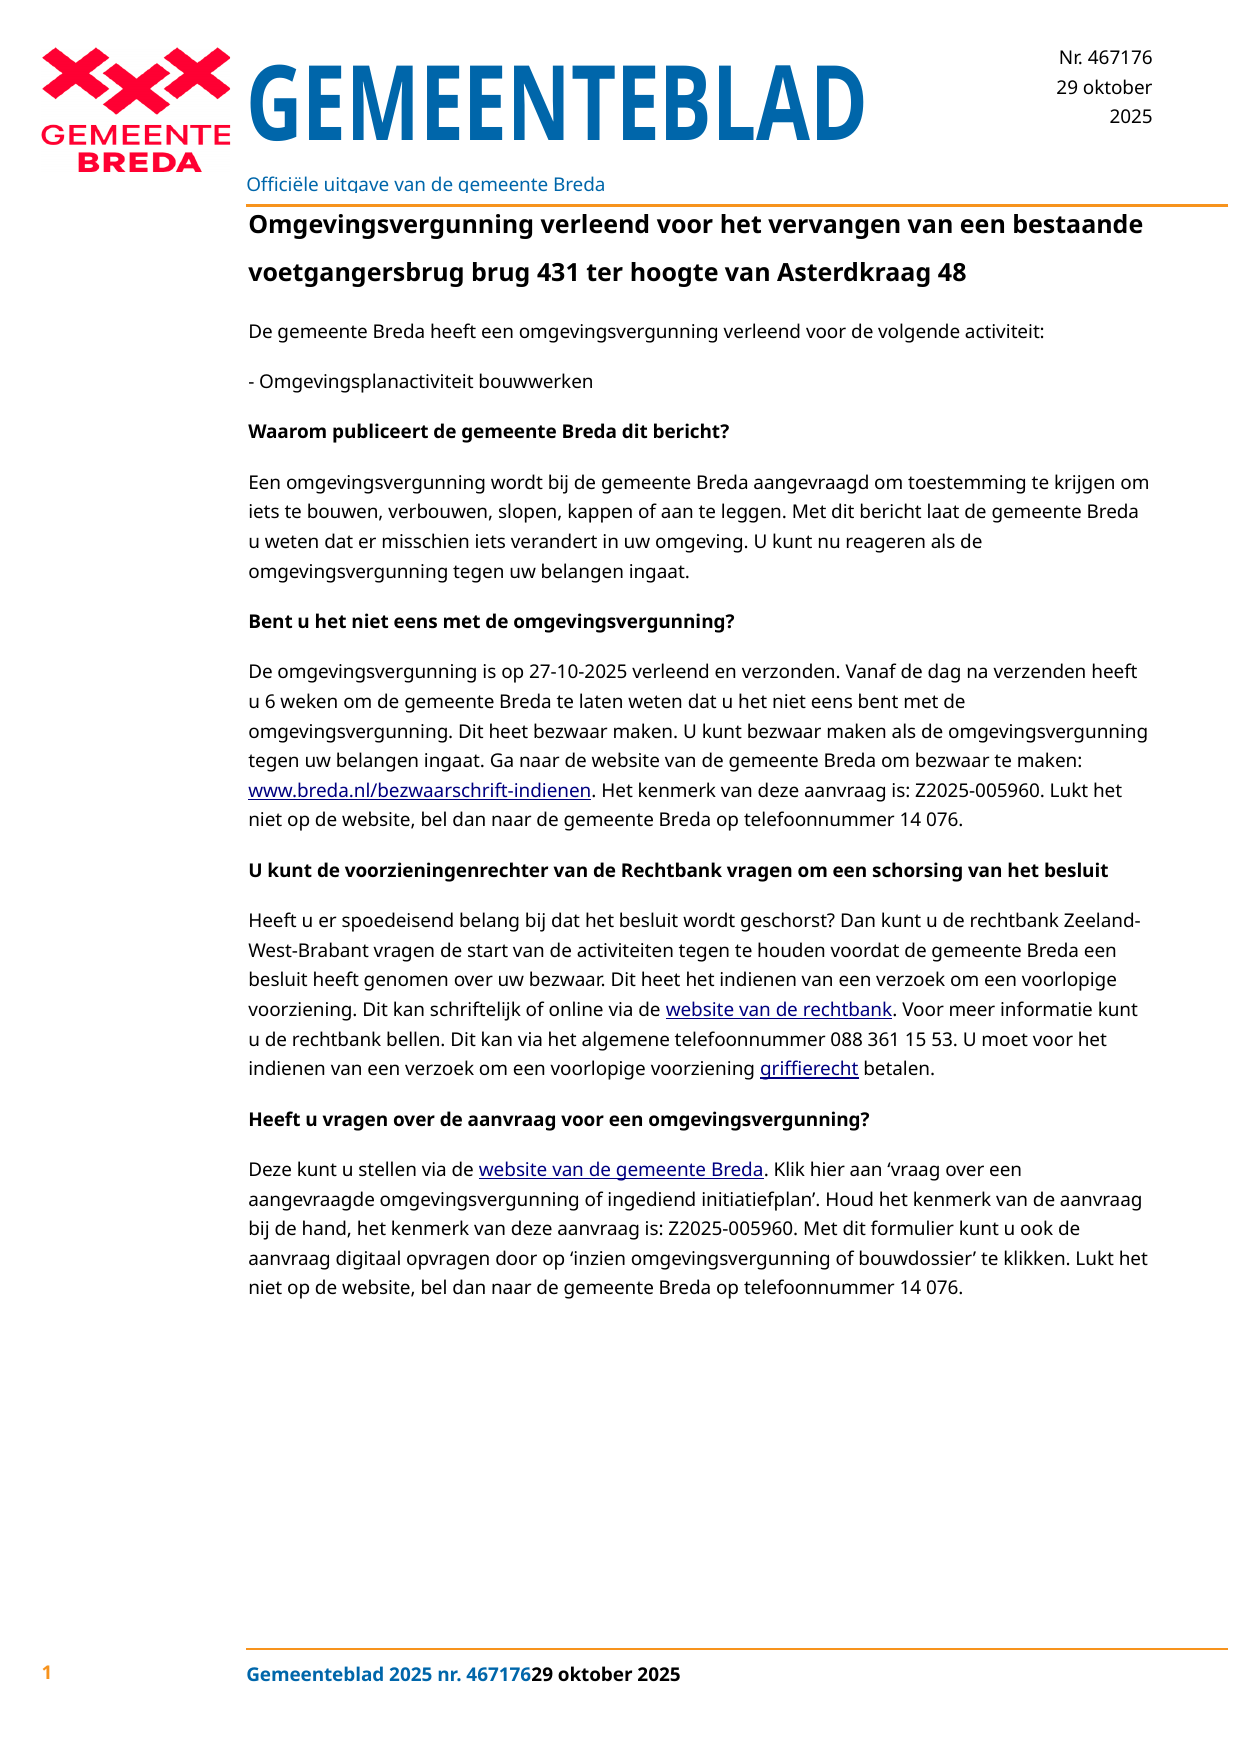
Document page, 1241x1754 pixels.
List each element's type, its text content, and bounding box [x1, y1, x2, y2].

picture [41, 47, 231, 172]
text Bent u het niet eens met de omgevingsvergunning? [248, 608, 1152, 634]
text Een omgevingsvergunning wordt bij de gemeente Breda aangevraagd om toestemming te krijgen om iets te bouwen, verbouwen, slopen, kappen of aan te leggen. Met dit bericht laat de gemeente Breda u weten dat er misschien iets verandert in uw omgeving. U kunt nu reageren als de omgevingsvergunning tegen uw belangen ingaat. [248, 469, 1152, 584]
text Waarom publiceert de gemeente Breda dit bericht? [248, 419, 1152, 444]
text Heeft u er spoedeisend belang bij dat het besluit wordt geschorst? Dan kunt u de rechtbank Zeeland-West-Brabant vragen de start van de activiteiten tegen te houden voordat de gemeente Breda een besluit heeft genomen over uw bezwaar. Dit heet het indienen van een verzoek om een voorlopige voorziening. Dit kan schriftelijk of online via de website van de rechtbank. Voor meer informatie kunt u de rechtbank bellen. Dit kan via het algemene telefoonnummer 088 361 15 53. U moet voor het indienen van een verzoek om een voorlopige voorziening griffierecht betalen. [248, 907, 1152, 1081]
text De omgevingsvergunning is op 27-10-2025 verleend en verzonden. Vanaf de dag na verzenden heeft u 6 weken om de gemeente Breda te laten weten dat u het niet eens bent met de omgevingsvergunning. Dit heet bezwaar maken. U kunt bezwaar maken als de omgevingsvergunning tegen uw belangen ingaat. Ga naar de website van de gemeente Breda om bezwaar te maken: www.breda.nl/bezwaarschrift-indienen. Het kenmerk van deze aanvraag is: Z2025-005960. Lukt het niet op de website, bel dan naar de gemeente Breda op telefoonnummer 14 076. [248, 659, 1152, 832]
text De gemeente Breda heeft een omgevingsvergunning verleend voor de volgende activiteit: [248, 318, 1152, 344]
text Heeft u vragen over de aanvraag voor een omgevingsvergunning? [248, 1106, 1152, 1132]
text Omgevingsvergunning verleend voor het vervangen van een bestaande voetgangersbrug brug 431 ter hoogte van Asterdkraag 48 [248, 207, 1152, 288]
text - Omgevingsplanactiviteit bouwwerken [248, 368, 1152, 394]
text Deze kunt u stellen via de website van de gemeente Breda. Klik hier aan ‘vraag over een aangevraagde omgevingsvergunning of ingediend initiatiefplan’. Houd het kenmerk van de aanvraag bij de hand, het kenmerk van deze aanvraag is: Z2025-005960. Met dit formulier kunt u ook de aanvraag digitaal opvragen door op ‘inzien omgevingsvergunning of bouwdossier’ te klikken. Lukt het niet op de website, bel dan naar de gemeente Breda op telefoonnummer 14 076. [248, 1156, 1152, 1300]
text U kunt de voorzieningenrechter van de Rechtbank vragen om een schorsing van het besluit [248, 857, 1152, 883]
